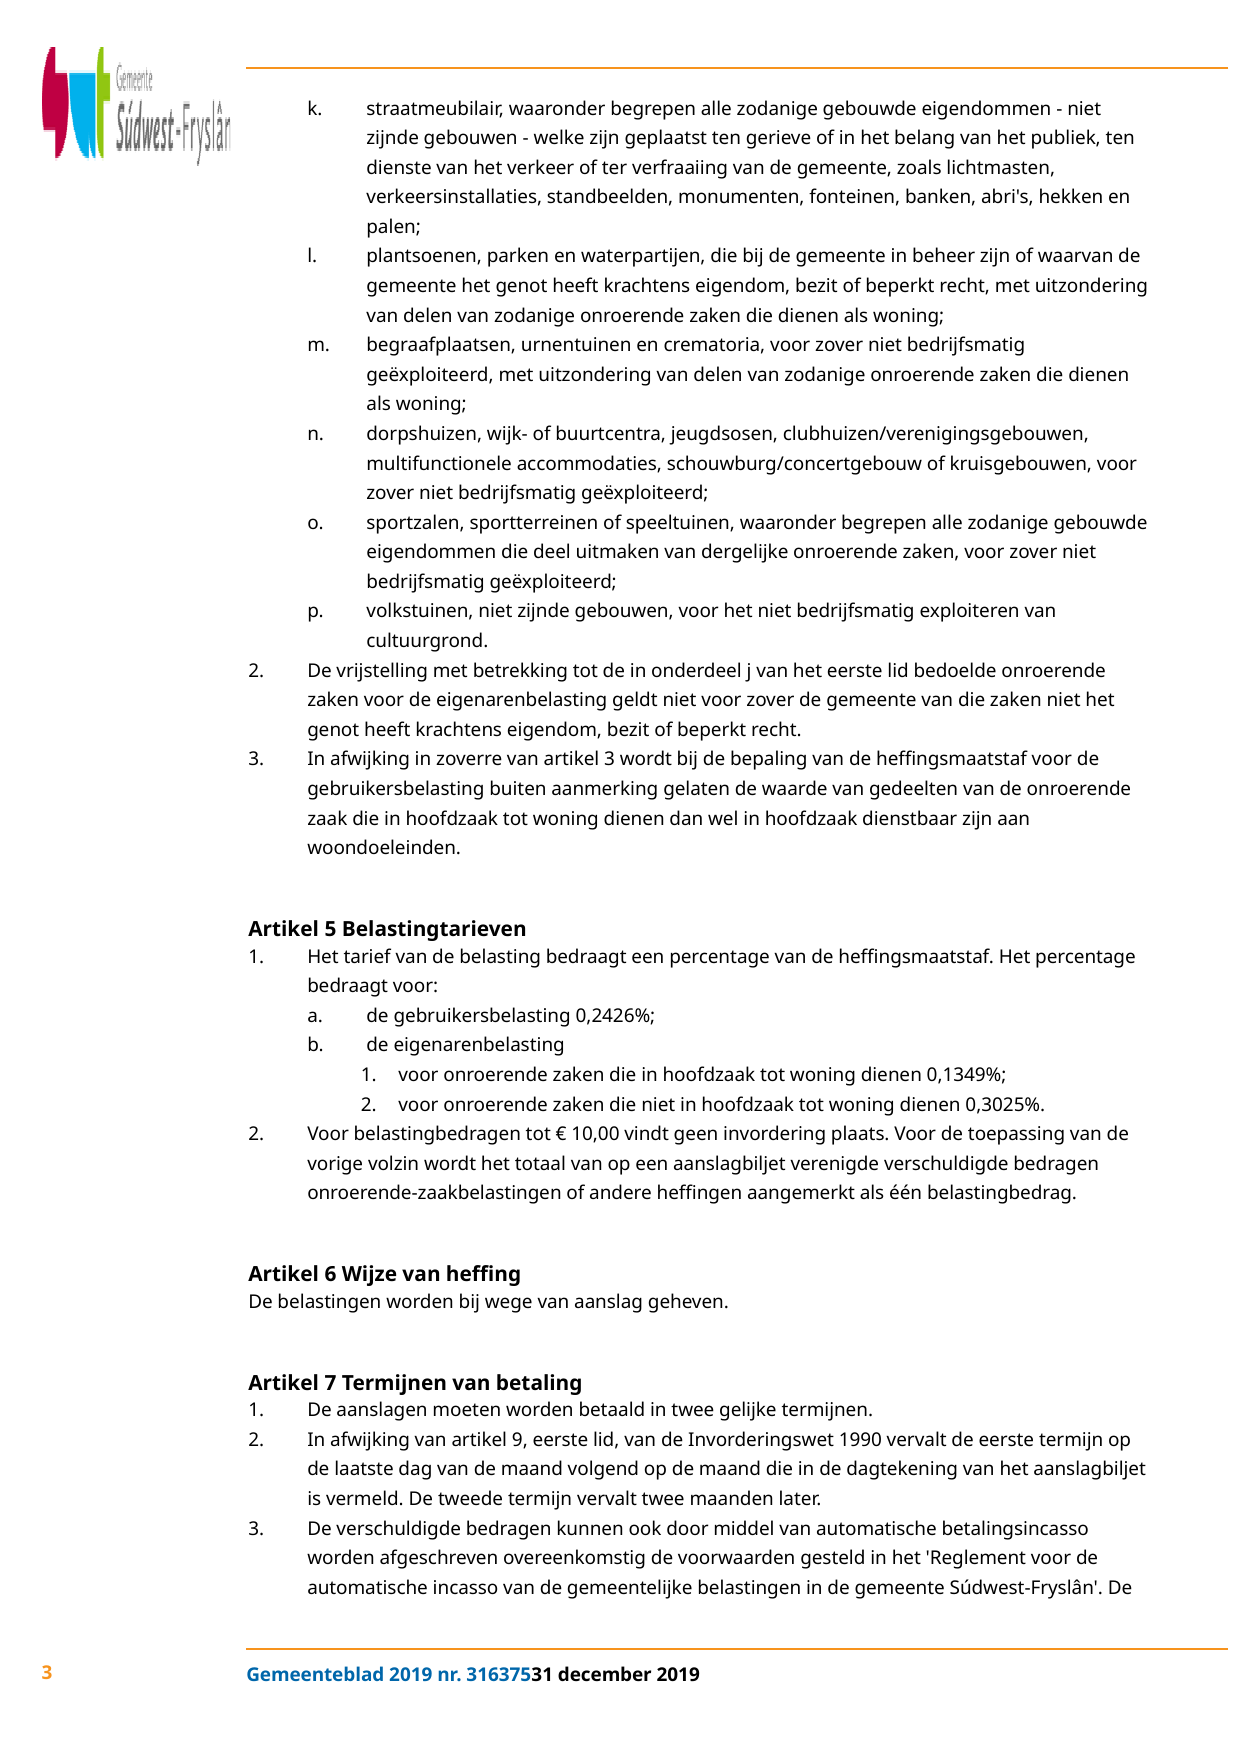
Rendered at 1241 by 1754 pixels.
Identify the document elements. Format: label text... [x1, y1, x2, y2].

list straatmeubilair, waaronder begrepen alle zodanige gebouwde eigendommen - niet zijnde gebouwen - welke zijn geplaatst ten gerieve of in het belang van het publiek, ten dienste van het verkeer of ter verfraaiing van de gemeente, zoals lichtmasten, verkeersinstallaties, standbeelden, monumenten, fonteinen, banken, abri's, hekken en palen; [307, 95, 1152, 239]
list de gebruikersbelasting 0,2426%; [307, 1002, 1152, 1028]
text Artikel 6 Wijze van heffing [248, 1259, 1152, 1288]
list voor onroerende zaken die in hoofdzaak tot woning dienen 0,1349%; [361, 1061, 1152, 1087]
list plantsoenen, parken en waterpartijen, die bij de gemeente in beheer zijn of waarvan de gemeente het genot heeft krachtens eigendom, bezit of beperkt recht, met uitzondering van delen van zodanige onroerende zaken die dienen als woning; [307, 243, 1152, 328]
list De vrijstelling met betrekking tot de in onderdeel j van het eerste lid bedoelde onroerende zaken voor de eigenarenbelasting geldt niet voor zover de gemeente van die zaken niet het genot heeft krachtens eigendom, bezit of beperkt recht. [248, 657, 1152, 742]
list sportzalen, sportterreinen of speeltuinen, waaronder begrepen alle zodanige gebouwde eigendommen die deel uitmaken van dergelijke onroerende zaken, voor zover niet bedrijfsmatig geëxploiteerd; [307, 509, 1152, 594]
list dorpshuizen, wijk- of buurtcentra, jeugdsosen, clubhuizen/verenigingsgebouwen, multifunctionele accommodaties, schouwburg/concertgebouw of kruisgebouwen, voor zover niet bedrijfsmatig geëxploiteerd; [307, 420, 1152, 505]
list voor onroerende zaken die niet in hoofdzaak tot woning dienen 0,3025%. [361, 1091, 1152, 1116]
list De aanslagen moeten worden betaald in twee gelijke termijnen. [248, 1396, 1152, 1422]
picture [41, 47, 231, 172]
text De belastingen worden bij wege van aanslag geheven. [248, 1288, 1152, 1314]
list De verschuldigde bedragen kunnen ook door middel van automatische betalingsincasso worden afgeschreven overeenkomstig de voorwaarden gesteld in het 'Reglement voor de automatische incasso van de gemeentelijke belastingen in de gemeente Súdwest-Fryslân'. De [248, 1515, 1152, 1599]
list de eigenarenbelasting [307, 1032, 1152, 1057]
list In afwijking in zoverre van artikel 3 wordt bij de bepaling van de heffingsmaatstaf voor de gebruikersbelasting buiten aanmerking gelaten de waarde van gedeelten van de onroerende zaak die in hoofdzaak tot woning dienen dan wel in hoofdzaak dienstbaar zijn aan woondoeleinden. [248, 746, 1152, 860]
list volkstuinen, niet zijnde gebouwen, voor het niet bedrijfsmatig exploiteren van cultuurgrond. [307, 598, 1152, 653]
text Artikel 5 Belastingtarieven [248, 914, 1152, 943]
list Het tarief van de belasting bedraagt een percentage van de heffingsmaatstaf. Het percentage bedraagt voor: [248, 943, 1152, 998]
text Artikel 7 Termijnen van betaling [248, 1368, 1152, 1396]
list begraafplaatsen, urnentuinen en crematoria, voor zover niet bedrijfsmatig geëxploiteerd, met uitzondering van delen van zodanige onroerende zaken die dienen als woning; [307, 331, 1152, 416]
list In afwijking van artikel 9, eerste lid, van de Invorderingswet 1990 vervalt de eerste termijn op de laatste dag van de maand volgend op de maand die in de dagtekening van het aanslagbiljet is vermeld. De tweede termijn vervalt twee maanden later. [248, 1426, 1152, 1511]
list Voor belastingbedragen tot € 10,00 vindt geen invordering plaats. Voor de toepassing van de vorige volzin wordt het totaal van op een aanslagbiljet verenigde verschuldigde bedragen onroerende-zaakbelastingen of andere heffingen aangemerkt als één belastingbedrag. [248, 1120, 1152, 1205]
